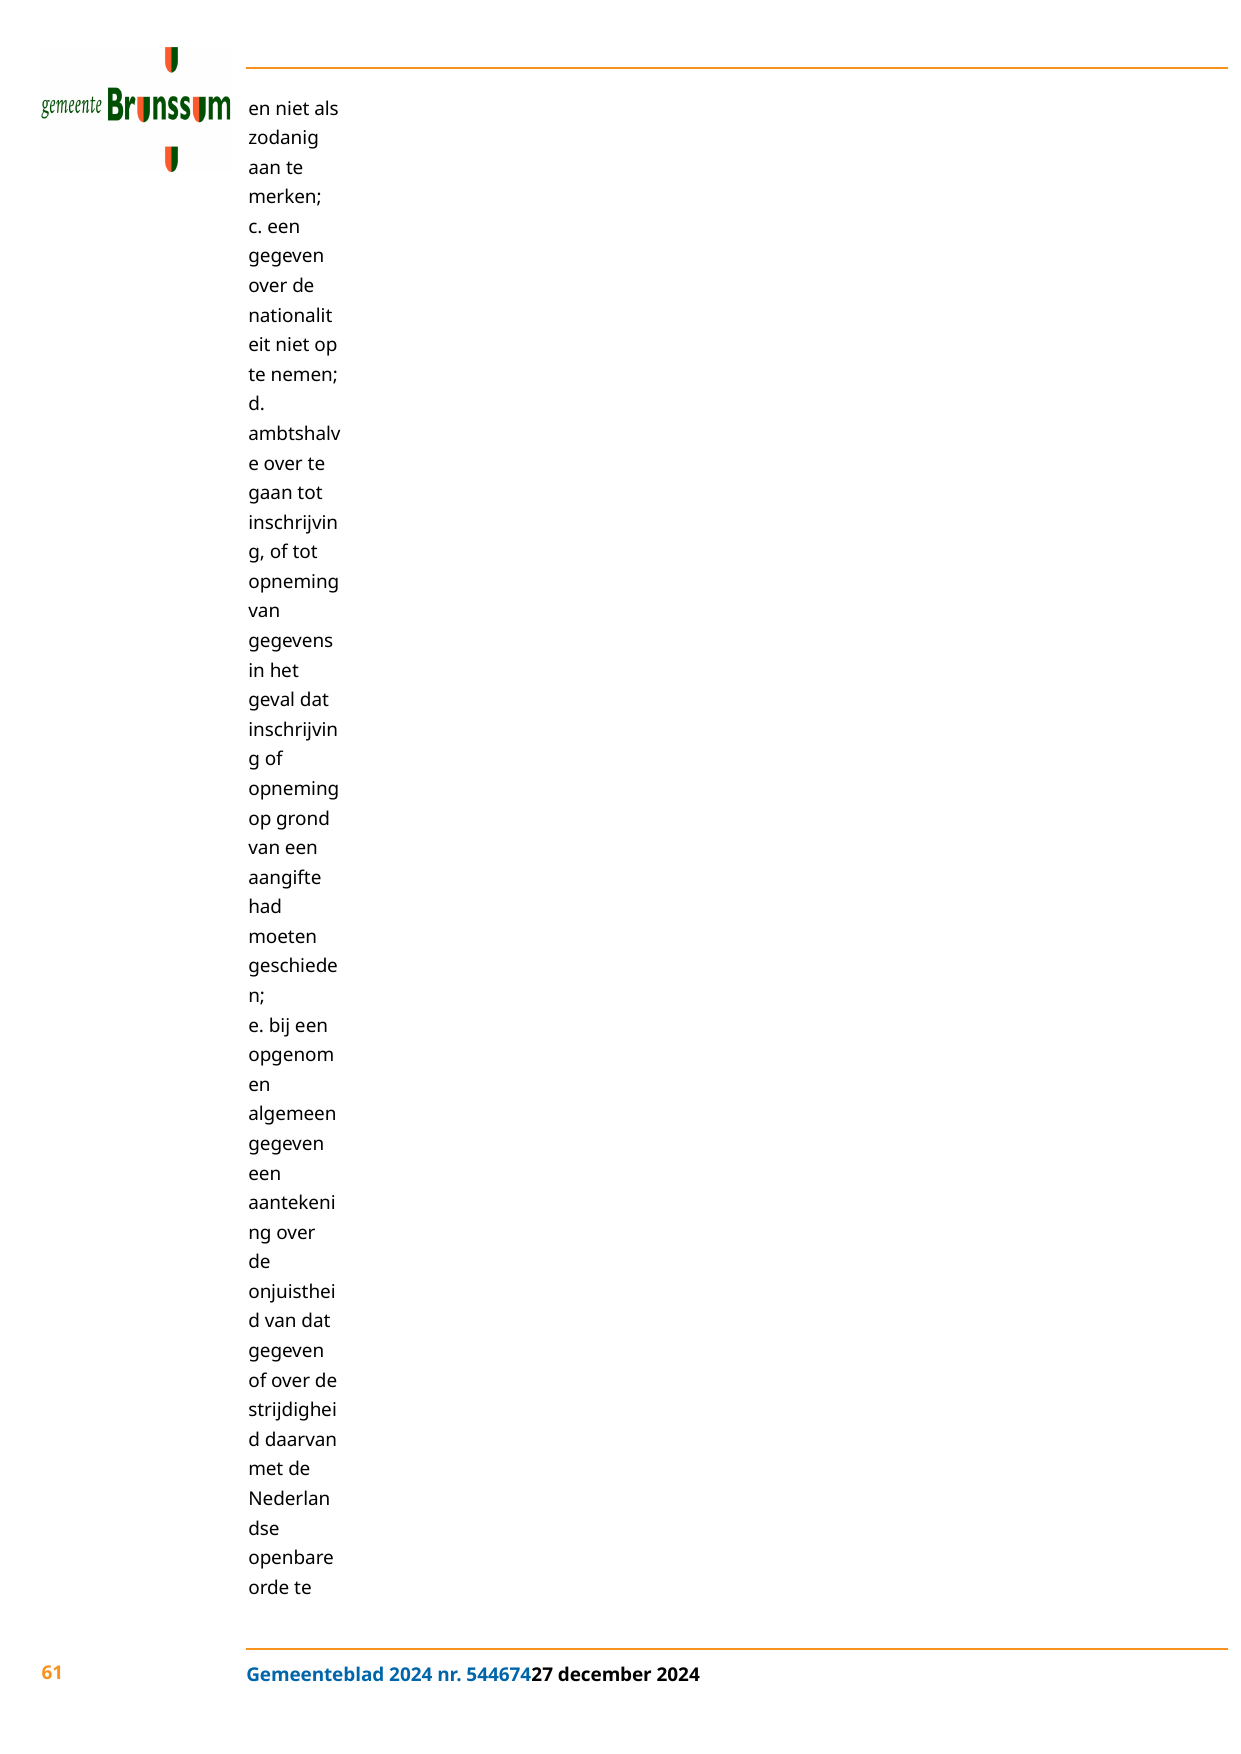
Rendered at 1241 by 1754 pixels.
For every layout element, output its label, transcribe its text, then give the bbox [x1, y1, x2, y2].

table_cell [518, 95, 607, 1600]
picture [41, 47, 231, 172]
table_cell [874, 95, 962, 1600]
table_cell [1051, 95, 1152, 1600]
table_cell en niet als zodanig aan te merken; c. een gegeven over de nationaliteit niet op te nemen; d. ambtshalve over te gaan tot inschrijving, of tot opneming van gegevens in het geval dat inschrijving of opneming op grond van een aangifte had moeten geschieden; e. bij een opgenomen algemeen gegeven een aantekening over de onjuistheid van dat gegeven of over de strijdigheid daarvan met de Nederlandse openbare orde te [248, 95, 341, 1600]
table_cell [341, 95, 429, 1600]
table_cell [430, 95, 518, 1600]
table_cell [696, 95, 785, 1600]
table_cell [785, 95, 873, 1600]
table_cell [607, 95, 696, 1600]
table_cell [962, 95, 1051, 1600]
